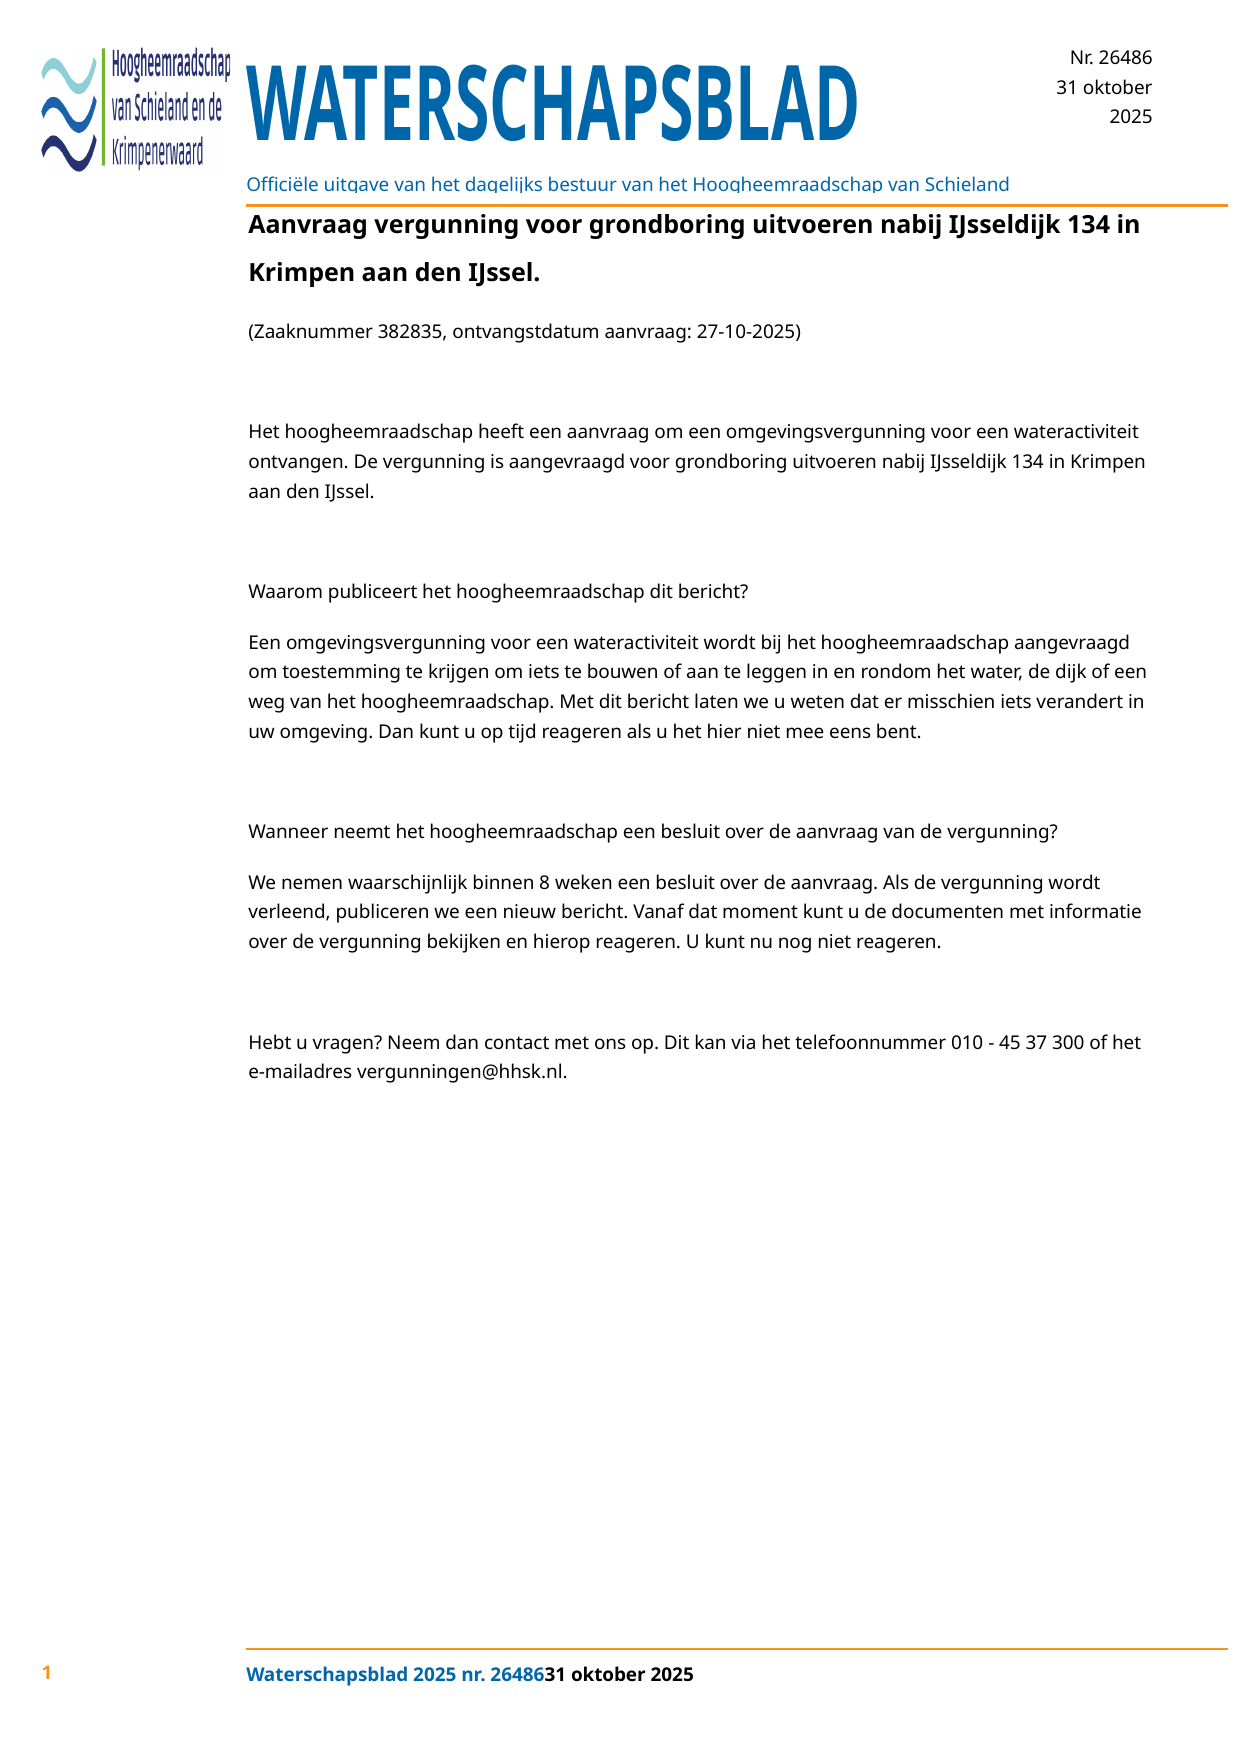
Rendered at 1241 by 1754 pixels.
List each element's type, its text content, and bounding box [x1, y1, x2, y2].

text (Zaaknummer 382835, ontvangstdatum aanvraag: 27-10-2025) [248, 318, 1152, 344]
text We nemen waarschijnlijk binnen 8 weken een besluit over de aanvraag. Als de vergunning wordt verleend, publiceren we een nieuw bericht. Vanaf dat moment kunt u de documenten met informatie over de vergunning bekijken en hierop reageren. U kunt nu nog niet reageren. [248, 869, 1152, 954]
text Waarom publiceert het hoogheemraadschap dit bericht? [248, 579, 1152, 604]
picture [41, 47, 231, 172]
text Het hoogheemraadschap heeft een aanvraag om een omgevingsvergunning voor een wateractiviteit ontvangen. De vergunning is aangevraagd voor grondboring uitvoeren nabij IJsseldijk 134 in Krimpen aan den IJssel. [248, 419, 1152, 504]
text Hebt u vragen? Neem dan contact met ons op. Dit kan via het telefoonnummer 010 - 45 37 300 of het e-mailadres vergunningen@hhsk.nl. [248, 1029, 1152, 1084]
text Een omgevingsvergunning voor een wateractiviteit wordt bij het hoogheemraadschap aangevraagd om toestemming te krijgen om iets te bouwen of aan te leggen in en rondom het water, de dijk of een weg van het hoogheemraadschap. Met dit bericht laten we u weten dat er misschien iets verandert in uw omgeving. Dan kunt u op tijd reageren als u het hier niet mee eens bent. [248, 629, 1152, 744]
text Aanvraag vergunning voor grondboring uitvoeren nabij IJsseldijk 134 in Krimpen aan den IJssel. [248, 207, 1152, 288]
text Wanneer neemt het hoogheemraadschap een besluit over de aanvraag van de vergunning? [248, 819, 1152, 844]
